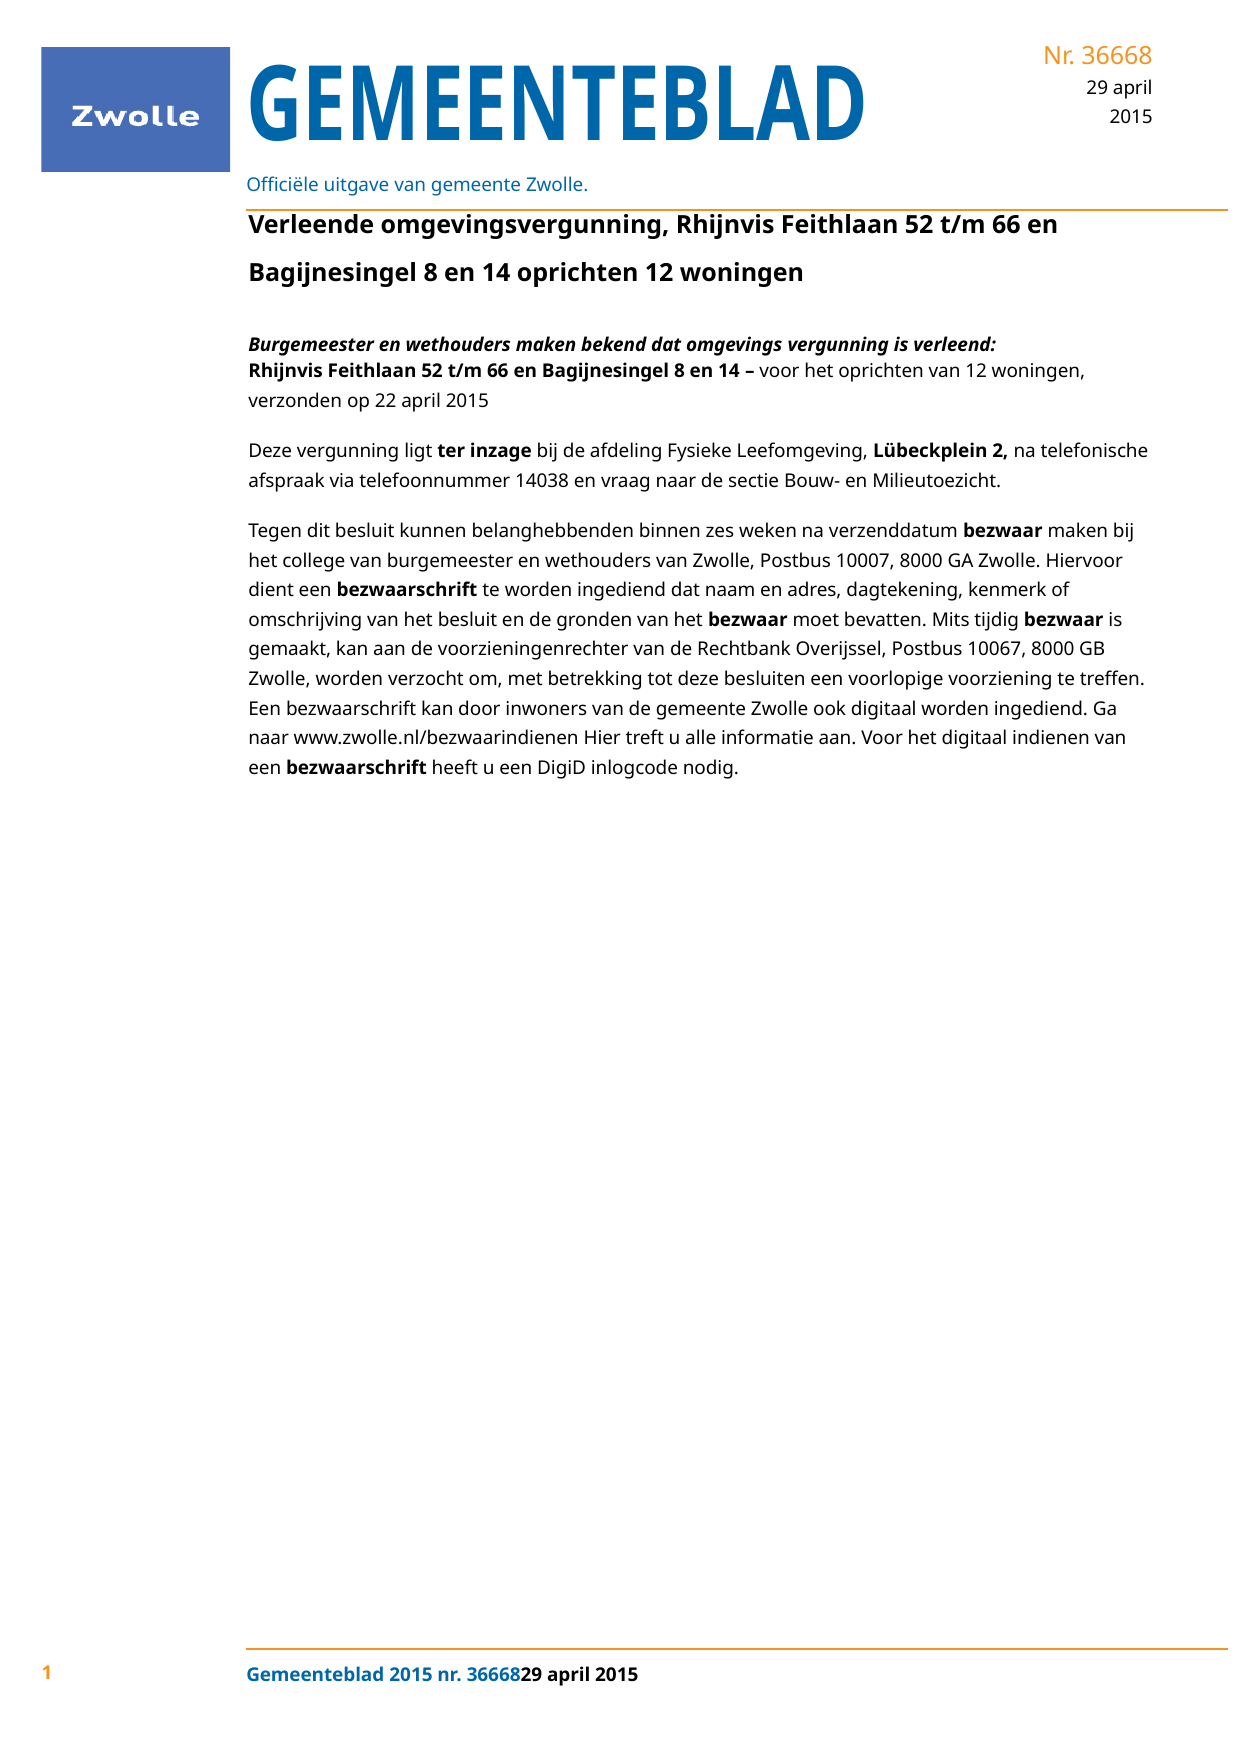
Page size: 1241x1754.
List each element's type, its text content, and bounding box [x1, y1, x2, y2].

text Rhijnvis Feithlaan 52 t/m 66 en Bagijnesingel 8 en 14 – voor het oprichten van 12 woningen, verzonden op 22 april 2015 [248, 357, 1152, 412]
text Verleende omgevingsvergunning, Rhijnvis Feithlaan 52 t/m 66 en Bagijnesingel 8 en 14 oprichten 12 woningen [248, 211, 1152, 288]
picture [41, 47, 231, 172]
text Burgemeester en wethouders maken bekend dat omgevings vergunning is verleend: [248, 331, 1152, 357]
text Tegen dit besluit kunnen belanghebbenden binnen zes weken na verzenddatum bezwaar maken bij het college van burgemeester en wethouders van Zwolle, Postbus 10007, 8000 GA Zwolle. Hiervoor dient een bezwaarschrift te worden ingediend dat naam en adres, dagtekening, kenmerk of omschrijving van het besluit en de gronden van het bezwaar moet bevatten. Mits tijdig bezwaar is gemaakt, kan aan de voorzieningenrechter van de Rechtbank Overijssel, Postbus 10067, 8000 GB Zwolle, worden verzocht om, met betrekking tot deze besluiten een voorlopige voorziening te treffen. Een bezwaarschrift kan door inwoners van de gemeente Zwolle ook digitaal worden ingediend. Ga naar www.zwolle.nl/bezwaarindienen Hier treft u alle informatie aan. Voor het digitaal indienen van een bezwaarschrift heeft u een DigiD inlogcode nodig. [248, 517, 1152, 779]
text Deze vergunning ligt ter inzage bij de afdeling Fysieke Leefomgeving, Lübeckplein 2, na telefonische afspraak via telefoonnummer 14038 en vraag naar de sectie Bouw- en Milieutoezicht. [248, 437, 1152, 492]
